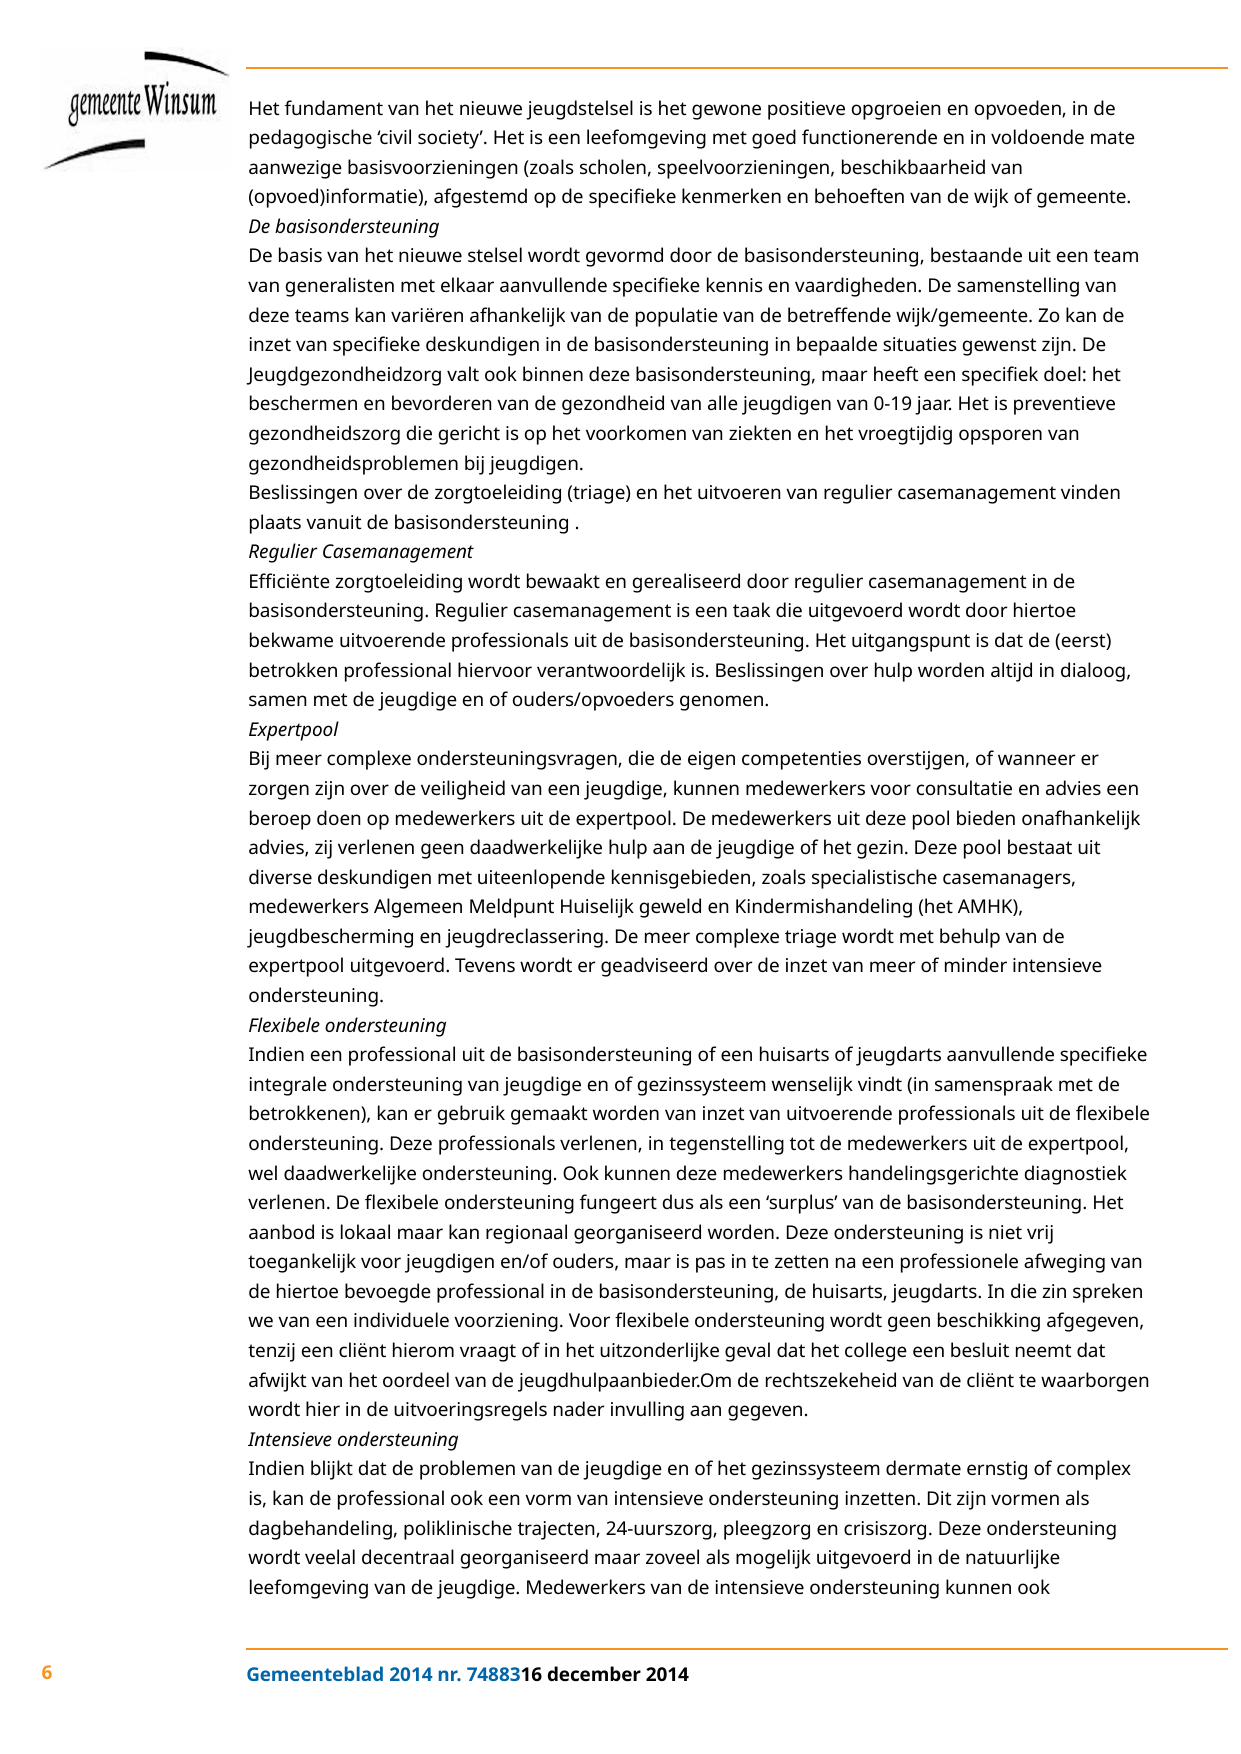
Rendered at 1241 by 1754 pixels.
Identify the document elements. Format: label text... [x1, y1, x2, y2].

text Efficiënte zorgtoeleiding wordt bewaakt en gerealiseerd door regulier casemanagement in de basisondersteuning. Regulier casemanagement is een taak die uitgevoerd wordt door hiertoe bekwame uitvoerende professionals uit de basisondersteuning. Het uitgangspunt is dat de (eerst) betrokken professional hiervoor verantwoordelijk is. Beslissingen over hulp worden altijd in dialoog, samen met de jeugdige en of ouders/opvoeders genomen. [248, 568, 1152, 712]
text Het fundament van het nieuwe jeugdstelsel is het gewone positieve opgroeien en opvoeden, in de pedagogische ‘civil society’. Het is een leefomgeving met goed functionerende en in voldoende mate aanwezige basisvoorzieningen (zoals scholen, speelvoorzieningen, beschikbaarheid van (opvoed)informatie), afgestemd op de specifieke kenmerken en behoeften van de wijk of gemeente. [248, 95, 1152, 209]
text Indien een professional uit de basisondersteuning of een huisarts of jeugdarts aanvullende specifieke integrale ondersteuning van jeugdige en of gezinssysteem wenselijk vindt (in samenspraak met de betrokkenen), kan er gebruik gemaakt worden van inzet van uitvoerende professionals uit de flexibele ondersteuning. Deze professionals verlenen, in tegenstelling tot de medewerkers uit de expertpool, wel daadwerkelijke ondersteuning. Ook kunnen deze medewerkers handelingsgerichte diagnostiek verlenen. De flexibele ondersteuning fungeert dus als een ‘surplus’ van de basisondersteuning. Het aanbod is lokaal maar kan regionaal georganiseerd worden. Deze ondersteuning is niet vrij toegankelijk voor jeugdigen en/of ouders, maar is pas in te zetten na een professionele afweging van de hiertoe bevoegde professional in de basisondersteuning, de huisarts, jeugdarts. In die zin spreken we van een individuele voorziening. Voor flexibele ondersteuning wordt geen beschikking afgegeven, tenzij een cliënt hierom vraagt of in het uitzonderlijke geval dat het college een besluit neemt dat afwijkt van het oordeel van de jeugdhulpaanbieder.Om de rechtszekeheid van de cliënt te waarborgen wordt hier in de uitvoeringsregels nader invulling aan gegeven. [248, 1041, 1152, 1422]
picture [41, 47, 231, 172]
text Indien blijkt dat de problemen van de jeugdige en of het gezinssysteem dermate ernstig of complex is, kan de professional ook een vorm van intensieve ondersteuning inzetten. Dit zijn vormen als dagbehandeling, poliklinische trajecten, 24-uurszorg, pleegzorg en crisiszorg. Deze ondersteuning wordt veelal decentraal georganiseerd maar zoveel als mogelijk uitgevoerd in de natuurlijke leefomgeving van de jeugdige. Medewerkers van de intensieve ondersteuning kunnen ook [248, 1456, 1152, 1600]
text Regulier Casemanagement [248, 538, 1152, 564]
text Flexibele ondersteuning [248, 1012, 1152, 1038]
text Intensieve ondersteuning [248, 1426, 1152, 1452]
text Expertpool [248, 716, 1152, 742]
text De basis van het nieuwe stelsel wordt gevormd door de basisondersteuning, bestaande uit een team van generalisten met elkaar aanvullende specifieke kennis en vaardigheden. De samenstelling van deze teams kan variëren afhankelijk van de populatie van de betreffende wijk/gemeente. Zo kan de inzet van specifieke deskundigen in de basisondersteuning in bepaalde situaties gewenst zijn. De Jeugdgezondheidzorg valt ook binnen deze basisondersteuning, maar heeft een specifiek doel: het beschermen en bevorderen van de gezondheid van alle jeugdigen van 0-19 jaar. Het is preventieve gezondheidszorg die gericht is op het voorkomen van ziekten en het vroegtijdig opsporen van gezondheidsproblemen bij jeugdigen. [248, 243, 1152, 476]
text De basisondersteuning [248, 213, 1152, 239]
text Beslissingen over de zorgtoeleiding (triage) en het uitvoeren van regulier casemanagement vinden plaats vanuit de basisondersteuning . [248, 479, 1152, 535]
text Bij meer complexe ondersteuningsvragen, die de eigen competenties overstijgen, of wanneer er zorgen zijn over de veiligheid van een jeugdige, kunnen medewerkers voor consultatie en advies een beroep doen op medewerkers uit de expertpool. De medewerkers uit deze pool bieden onafhankelijk advies, zij verlenen geen daadwerkelijke hulp aan de jeugdige of het gezin. Deze pool bestaat uit diverse deskundigen met uiteenlopende kennisgebieden, zoals specialistische casemanagers, medewerkers Algemeen Meldpunt Huiselijk geweld en Kindermishandeling (het AMHK), jeugdbescherming en jeugdreclassering. De meer complexe triage wordt met behulp van de expertpool uitgevoerd. Tevens wordt er geadviseerd over de inzet van meer of minder intensieve ondersteuning. [248, 746, 1152, 1008]
